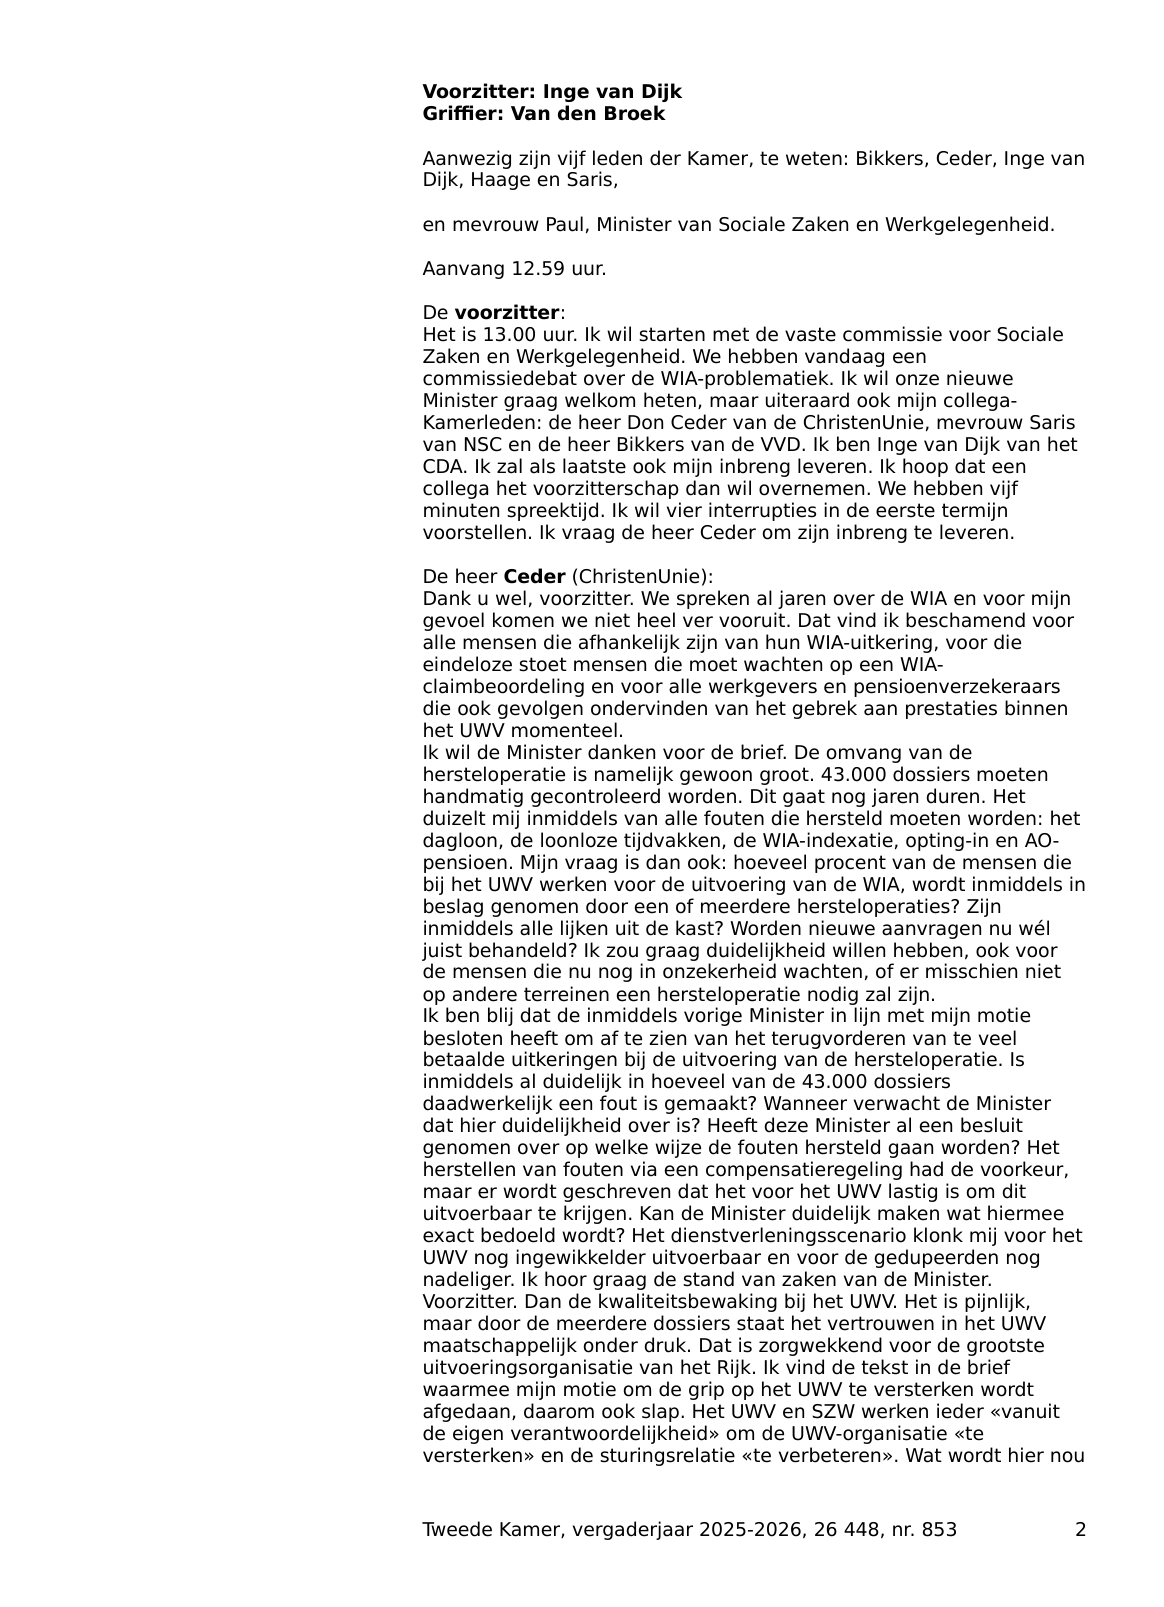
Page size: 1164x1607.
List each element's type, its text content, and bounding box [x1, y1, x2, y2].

text Ik ben blij dat de inmiddels vorige Minister in lijn met mijn motie besloten heeft om af te zien van het terugvorderen van te veel betaalde uitkeringen bij de uitvoering van de hersteloperatie. Is inmiddels al duidelijk in hoeveel van de 43.000 dossiers daadwerkelijk een fout is gemaakt? Wanneer verwacht de Minister dat hier duidelijkheid over is? Heeft deze Minister al een besluit genomen over op welke wijze de fouten hersteld gaan worden? Het herstellen van fouten via een compensatieregeling had de voorkeur, maar er wordt geschreven dat het voor het UWV lastig is om dit uitvoerbaar te krijgen. Kan de Minister duidelijk maken wat hiermee exact bedoeld wordt? Het dienstverleningsscenario klonk mij voor het UWV nog ingewikkelder uitvoerbaar en voor de gedupeerden nog nadeliger. Ik hoor graag de stand van zaken van de Minister. [422, 1005, 1087, 1291]
text Griffier: Van den Broek [422, 103, 1087, 125]
text en mevrouw Paul, Minister van Sociale Zaken en Werkgelegenheid. [422, 213, 1087, 236]
text Aanwezig zijn vijf leden der Kamer, te weten: Bikkers, Ceder, Inge van Dijk, Haage en Saris, [422, 147, 1087, 191]
text De heer Ceder (ChristenUnie): [422, 566, 1087, 588]
text De voorzitter: [422, 302, 1087, 324]
text Ik wil de Minister danken voor de brief. De omvang van de hersteloperatie is namelijk gewoon groot. 43.000 dossiers moeten handmatig gecontroleerd worden. Dit gaat nog jaren duren. Het duizelt mij inmiddels van alle fouten die hersteld moeten worden: het dagloon, de loonloze tijdvakken, de WIA-indexatie, opting-in en AO-pensioen. Mijn vraag is dan ook: hoeveel procent van de mensen die bij het UWV werken voor de uitvoering van de WIA, wordt inmiddels in beslag genomen door een of meerdere hersteloperaties? Zijn inmiddels alle lijken uit de kast? Worden nieuwe aanvragen nu wél juist behandeld? Ik zou graag duidelijkheid willen hebben, ook voor de mensen die nu nog in onzekerheid wachten, of er misschien niet op andere terreinen een hersteloperatie nodig zal zijn. [422, 742, 1087, 1005]
text Dank u wel, voorzitter. We spreken al jaren over de WIA en voor mijn gevoel komen we niet heel ver vooruit. Dat vind ik beschamend voor alle mensen die afhankelijk zijn van hun WIA-uitkering, voor die eindeloze stoet mensen die moet wachten op een WIA-claimbeoordeling en voor alle werkgevers en pensioenverzekeraars die ook gevolgen ondervinden van het gebrek aan prestaties binnen het UWV momenteel. [422, 588, 1087, 742]
text Het is 13.00 uur. Ik wil starten met de vaste commissie voor Sociale Zaken en Werkgelegenheid. We hebben vandaag een commissiedebat over de WIA-problematiek. Ik wil onze nieuwe Minister graag welkom heten, maar uiteraard ook mijn collega-Kamerleden: de heer Don Ceder van de ChristenUnie, mevrouw Saris van NSC en de heer Bikkers van de VVD. Ik ben Inge van Dijk van het CDA. Ik zal als laatste ook mijn inbreng leveren. Ik hoop dat een collega het voorzitterschap dan wil overnemen. We hebben vijf minuten spreektijd. Ik wil vier interrupties in de eerste termijn voorstellen. Ik vraag de heer Ceder om zijn inbreng te leveren. [422, 324, 1087, 544]
text Aanvang 12.59 uur. [422, 258, 1087, 280]
text Voorzitter: Inge van Dijk [422, 81, 1087, 103]
text Voorzitter. Dan de kwaliteitsbewaking bij het UWV. Het is pijnlijk, maar door de meerdere dossiers staat het vertrouwen in het UWV maatschappelijk onder druk. Dat is zorgwekkend voor de grootste uitvoeringsorganisatie van het Rijk. Ik vind de tekst in de brief waarmee mijn motie om de grip op het UWV te versterken wordt afgedaan, daarom ook slap. Het UWV en SZW werken ieder «vanuit de eigen verantwoordelijkheid» om de UWV-organisatie «te versterken» en de sturingsrelatie «te verbeteren». Wat wordt hier nou [422, 1291, 1087, 1467]
